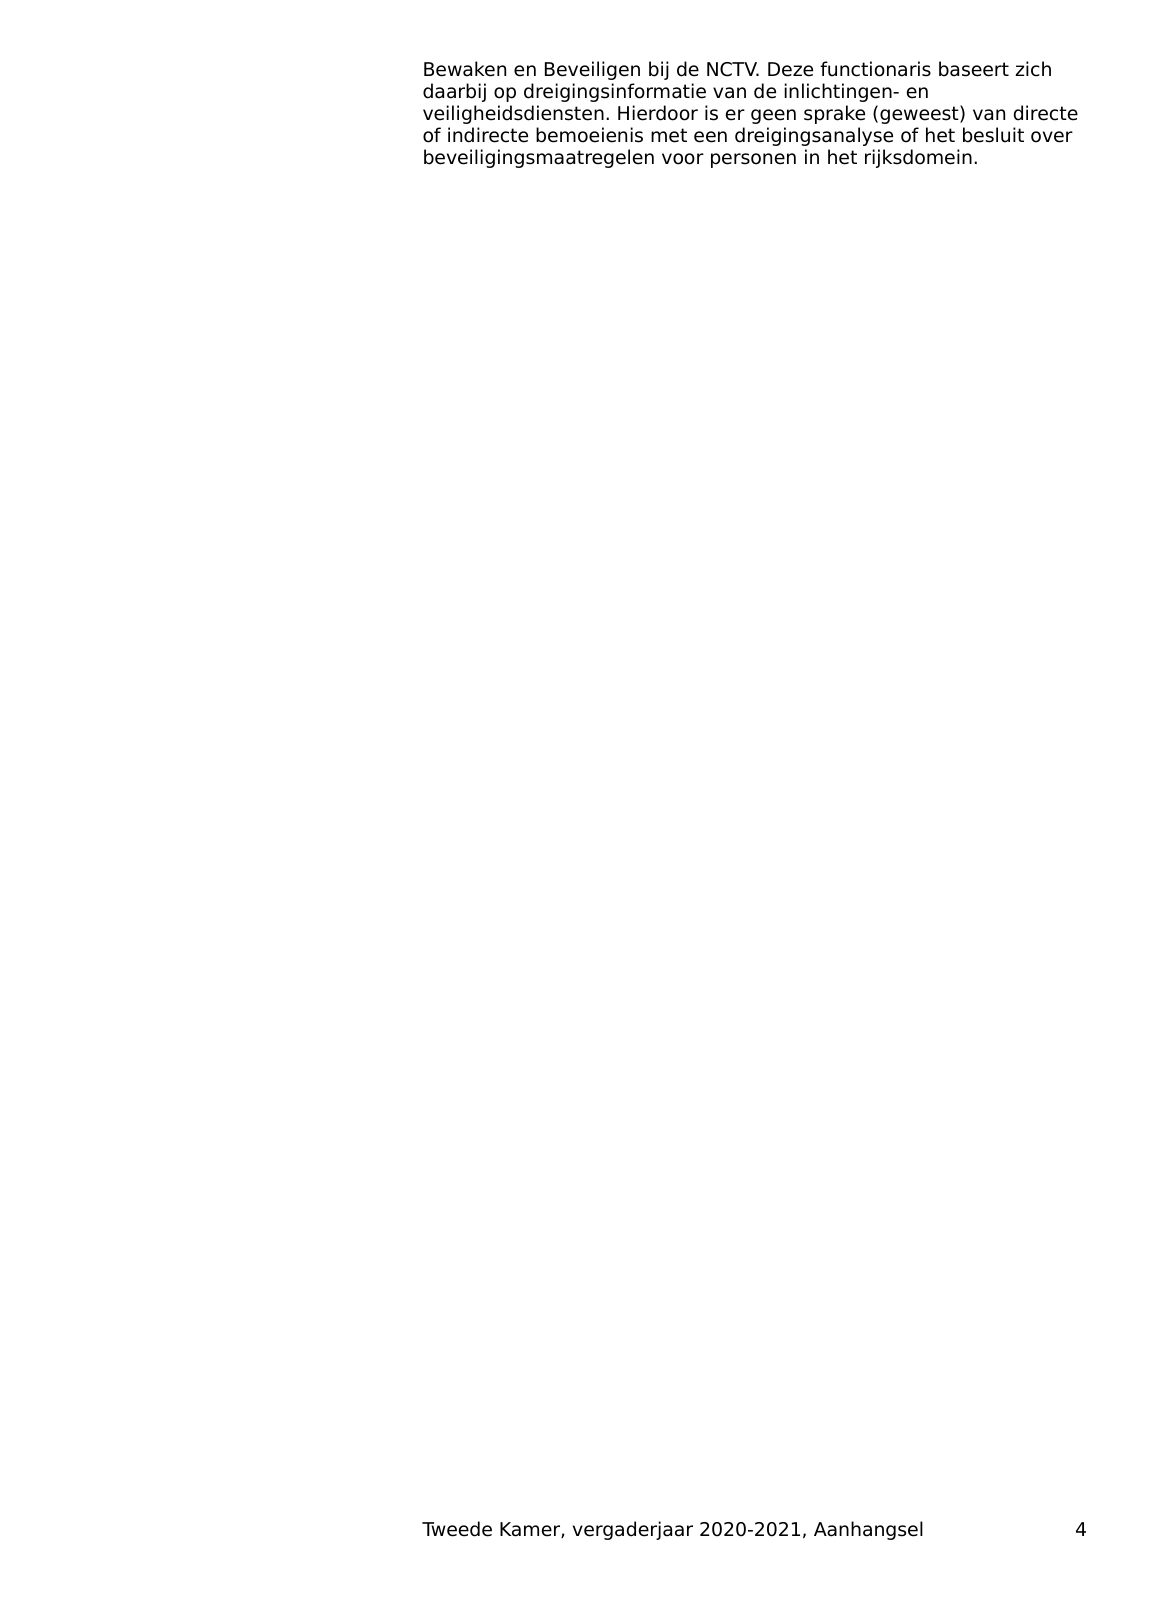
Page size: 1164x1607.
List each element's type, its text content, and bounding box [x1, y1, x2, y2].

text Bewaken en Beveiligen bij de NCTV. Deze functionaris baseert zich daarbij op dreigingsinformatie van de inlichtingen- en veiligheidsdiensten. Hierdoor is er geen sprake (geweest) van directe of indirecte bemoeienis met een dreigingsanalyse of het besluit over beveiligingsmaatregelen voor personen in het rijksdomein. [422, 59, 1087, 169]
